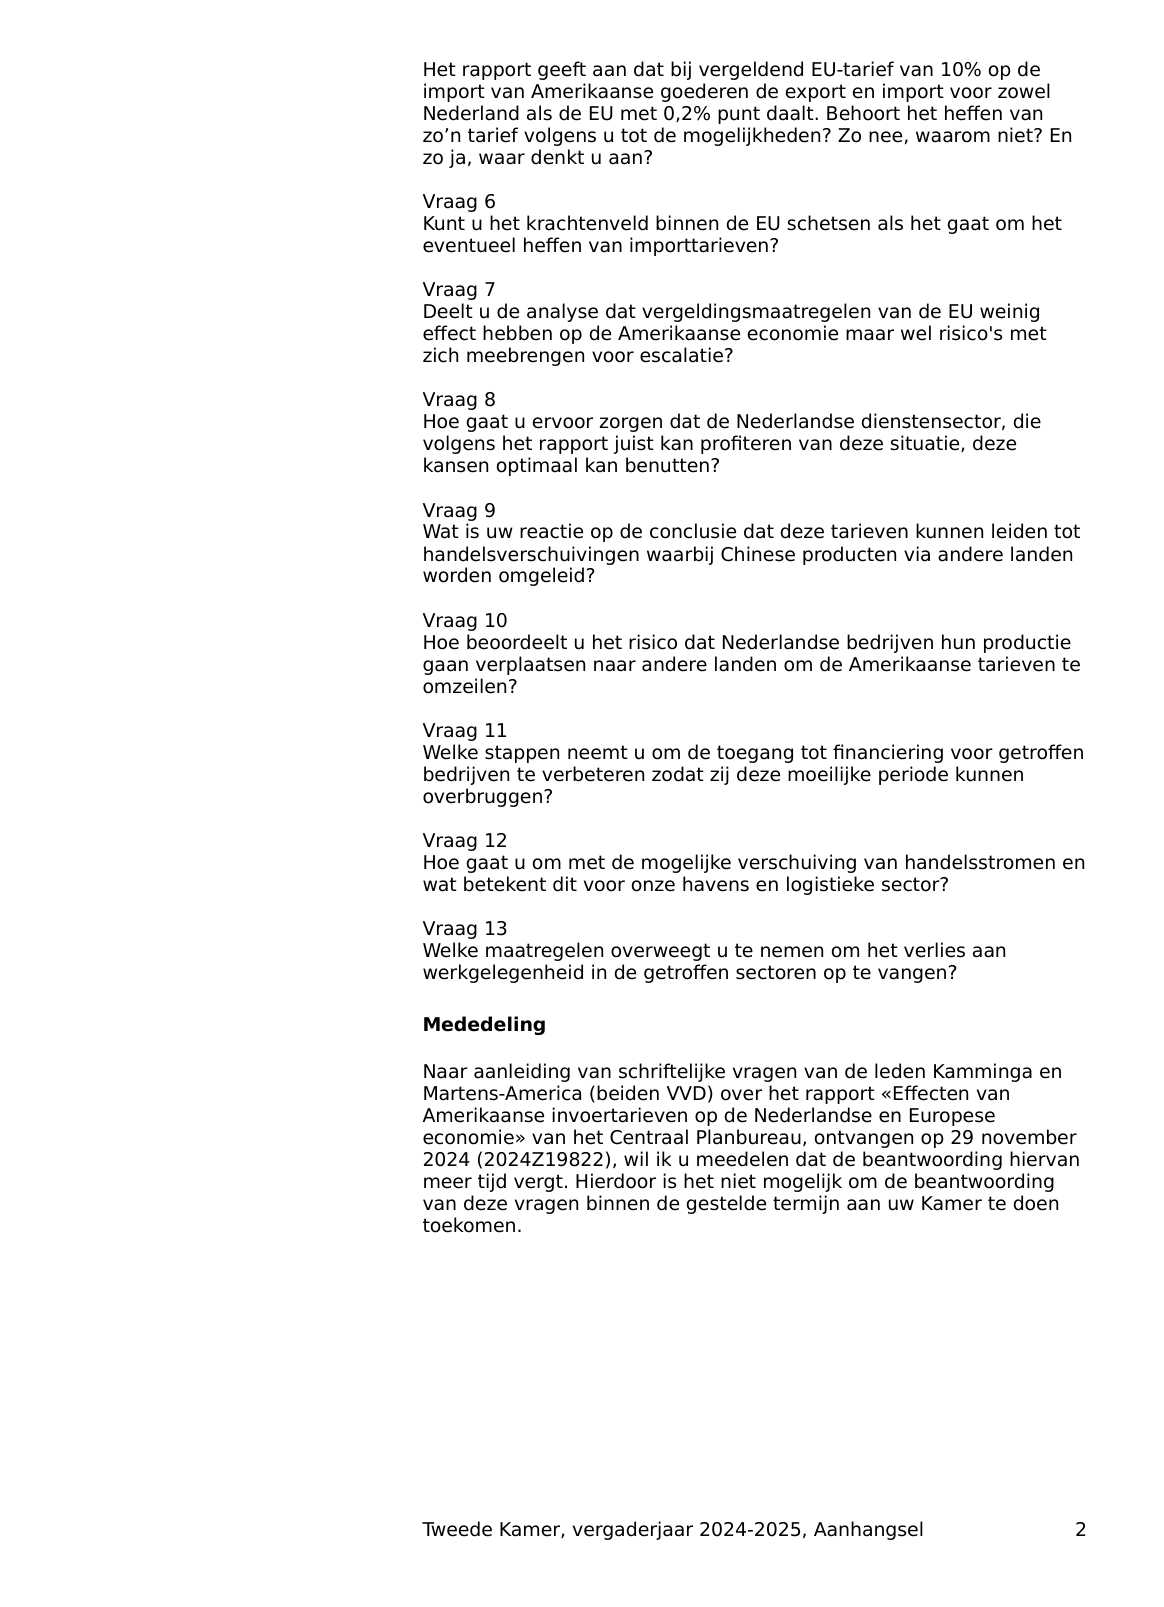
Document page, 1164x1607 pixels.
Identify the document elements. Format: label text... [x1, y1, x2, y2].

text Naar aanleiding van schriftelijke vragen van de leden Kamminga en Martens-America (beiden VVD) over het rapport «Effecten van Amerikaanse invoertarieven op de Nederlandse en Europese economie» van het Centraal Planbureau, ontvangen op 29 november 2024 (2024Z19822), wil ik u meedelen dat de beantwoording hiervan meer tijd vergt. Hierdoor is het niet mogelijk om de beantwoording van deze vragen binnen de gestelde termijn aan uw Kamer te doen toekomen. [422, 1061, 1087, 1237]
text Welke maatregelen overweegt u te nemen om het verlies aan werkgelegenheid in de getroffen sectoren op te vangen? [422, 940, 1087, 984]
text Vraag 12 [422, 830, 1087, 852]
subtitle Mededeling [422, 1014, 1087, 1036]
text Vraag 11 [422, 720, 1087, 742]
text Deelt u de analyse dat vergeldingsmaatregelen van de EU weinig effect hebben op de Amerikaanse economie maar wel risico's met zich meebrengen voor escalatie? [422, 301, 1087, 367]
text Kunt u het krachtenveld binnen de EU schetsen als het gaat om het eventueel heffen van importtarieven? [422, 213, 1087, 257]
text Vraag 7 [422, 279, 1087, 301]
text Vraag 8 [422, 389, 1087, 411]
text Hoe gaat u om met de mogelijke verschuiving van handelsstromen en wat betekent dit voor onze havens en logistieke sector? [422, 852, 1087, 896]
text Vraag 13 [422, 918, 1087, 940]
text Hoe beoordeelt u het risico dat Nederlandse bedrijven hun productie gaan verplaatsen naar andere landen om de Amerikaanse tarieven te omzeilen? [422, 632, 1087, 697]
text Vraag 10 [422, 609, 1087, 632]
text Het rapport geeft aan dat bij vergeldend EU-tarief van 10% op de import van Amerikaanse goederen de export en import voor zowel Nederland als de EU met 0,2% punt daalt. Behoort het heffen van zo’n tarief volgens u tot de mogelijkheden? Zo nee, waarom niet? En zo ja, waar denkt u aan? [422, 59, 1087, 169]
text Welke stappen neemt u om de toegang tot financiering voor getroffen bedrijven te verbeteren zodat zij deze moeilijke periode kunnen overbruggen? [422, 742, 1087, 808]
text Wat is uw reactie op de conclusie dat deze tarieven kunnen leiden tot handelsverschuivingen waarbij Chinese producten via andere landen worden omgeleid? [422, 521, 1087, 587]
text Hoe gaat u ervoor zorgen dat de Nederlandse dienstensector, die volgens het rapport juist kan profiteren van deze situatie, deze kansen optimaal kan benutten? [422, 411, 1087, 477]
text Vraag 6 [422, 191, 1087, 213]
text Vraag 9 [422, 499, 1087, 521]
